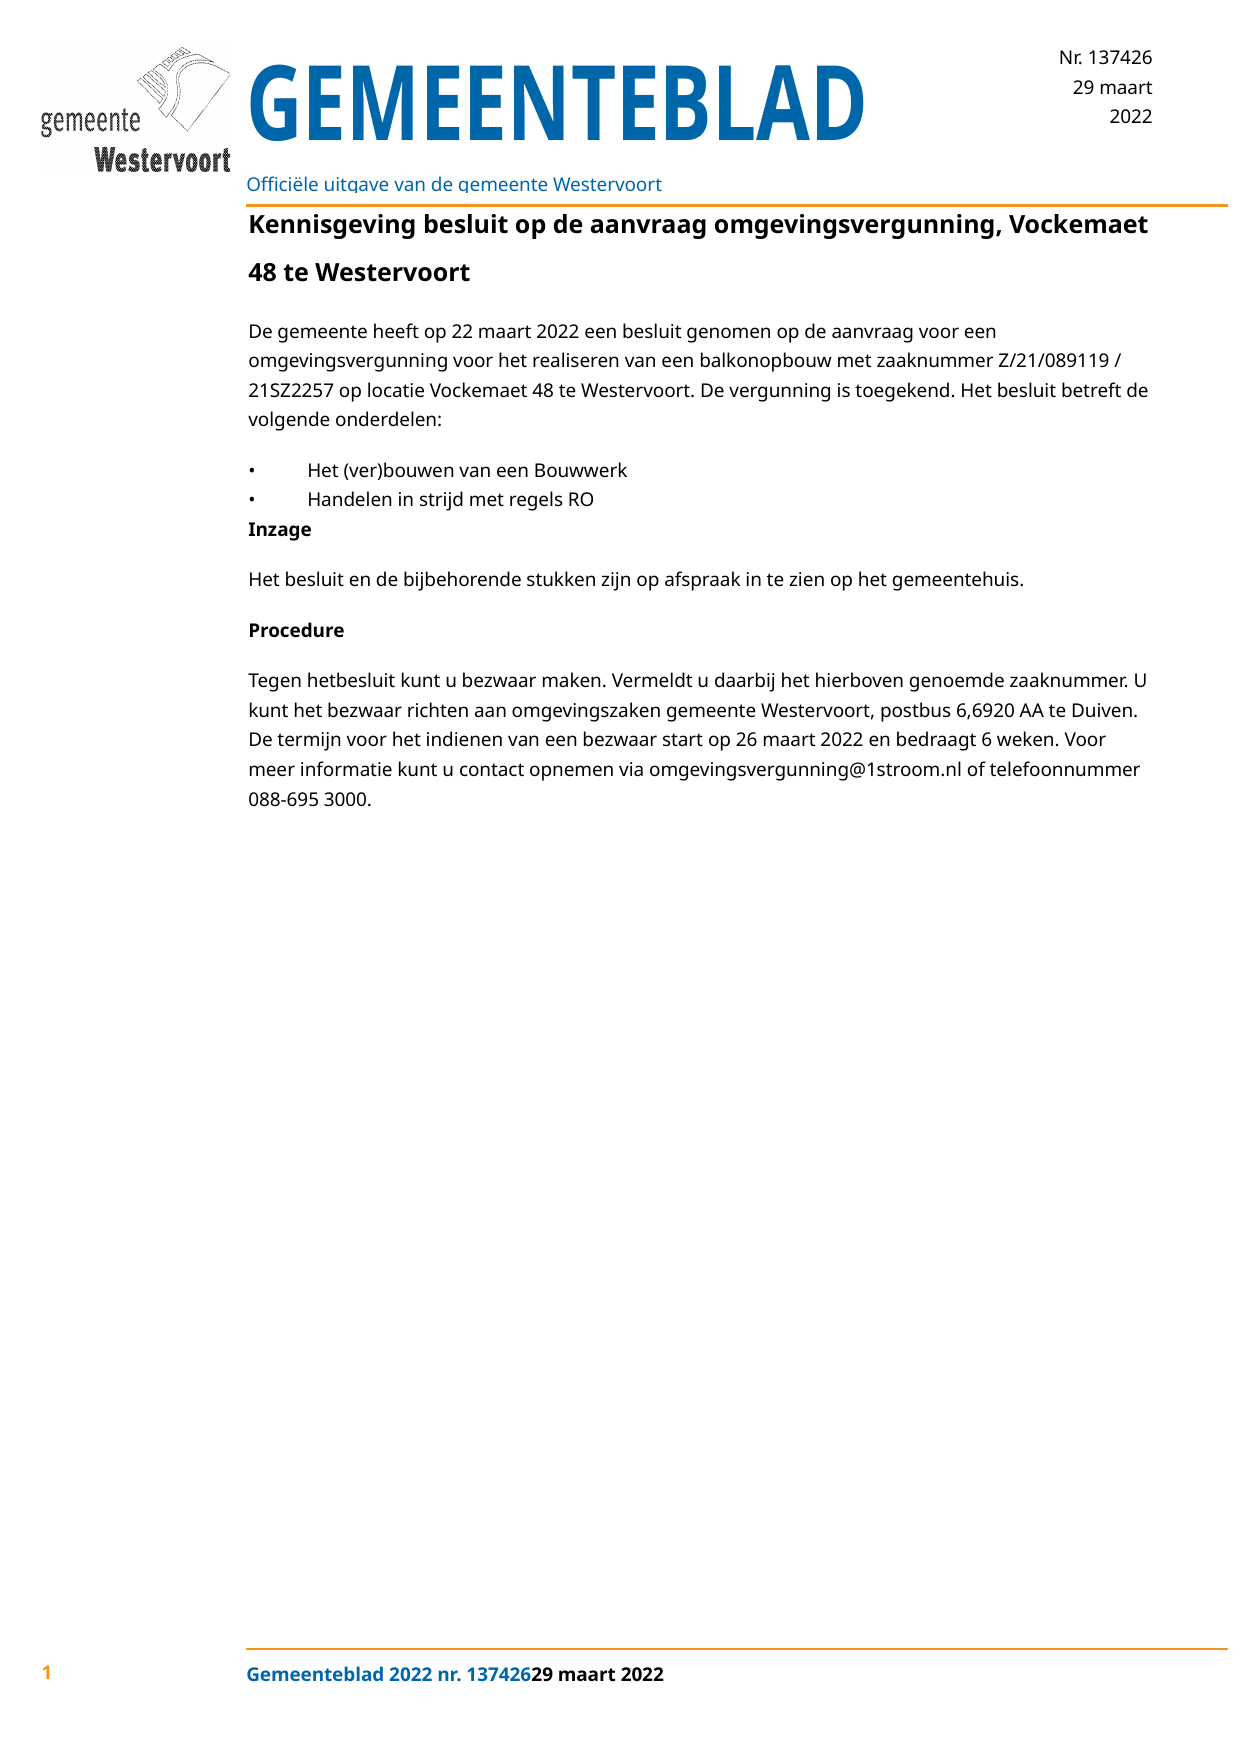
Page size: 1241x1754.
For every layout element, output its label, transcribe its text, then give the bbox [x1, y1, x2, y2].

text Inzage [248, 516, 1152, 542]
text Het besluit en de bijbehorende stukken zijn op afspraak in te zien op het gemeentehuis. [248, 567, 1152, 592]
picture [41, 47, 231, 172]
text Kennisgeving besluit op de aanvraag omgevingsvergunning, Vockemaet 48 te Westervoort [248, 207, 1152, 288]
text De gemeente heeft op 22 maart 2022 een besluit genomen op de aanvraag voor een omgevingsvergunning voor het realiseren van een balkonopbouw met zaaknummer Z/21/089119 / 21SZ2257 op locatie Vockemaet 48 te Westervoort. De vergunning is toegekend. Het besluit betreft de volgende onderdelen: [248, 318, 1152, 432]
text Tegen hetbesluit kunt u bezwaar maken. Vermeldt u daarbij het hierboven genoemde zaaknummer. U kunt het bezwaar richten aan omgevingszaken gemeente Westervoort, postbus 6,6920 AA te Duiven. De termijn voor het indienen van een bezwaar start op 26 maart 2022 en bedraagt 6 weken. Voor meer informatie kunt u contact opnemen via omgevingsvergunning@1stroom.nl of telefoonnummer 088-695 3000. [248, 667, 1152, 812]
text Procedure [248, 617, 1152, 643]
list Het (ver)bouwen van een Bouwwerk [248, 457, 1152, 483]
list Handelen in strijd met regels RO [248, 487, 1152, 512]
